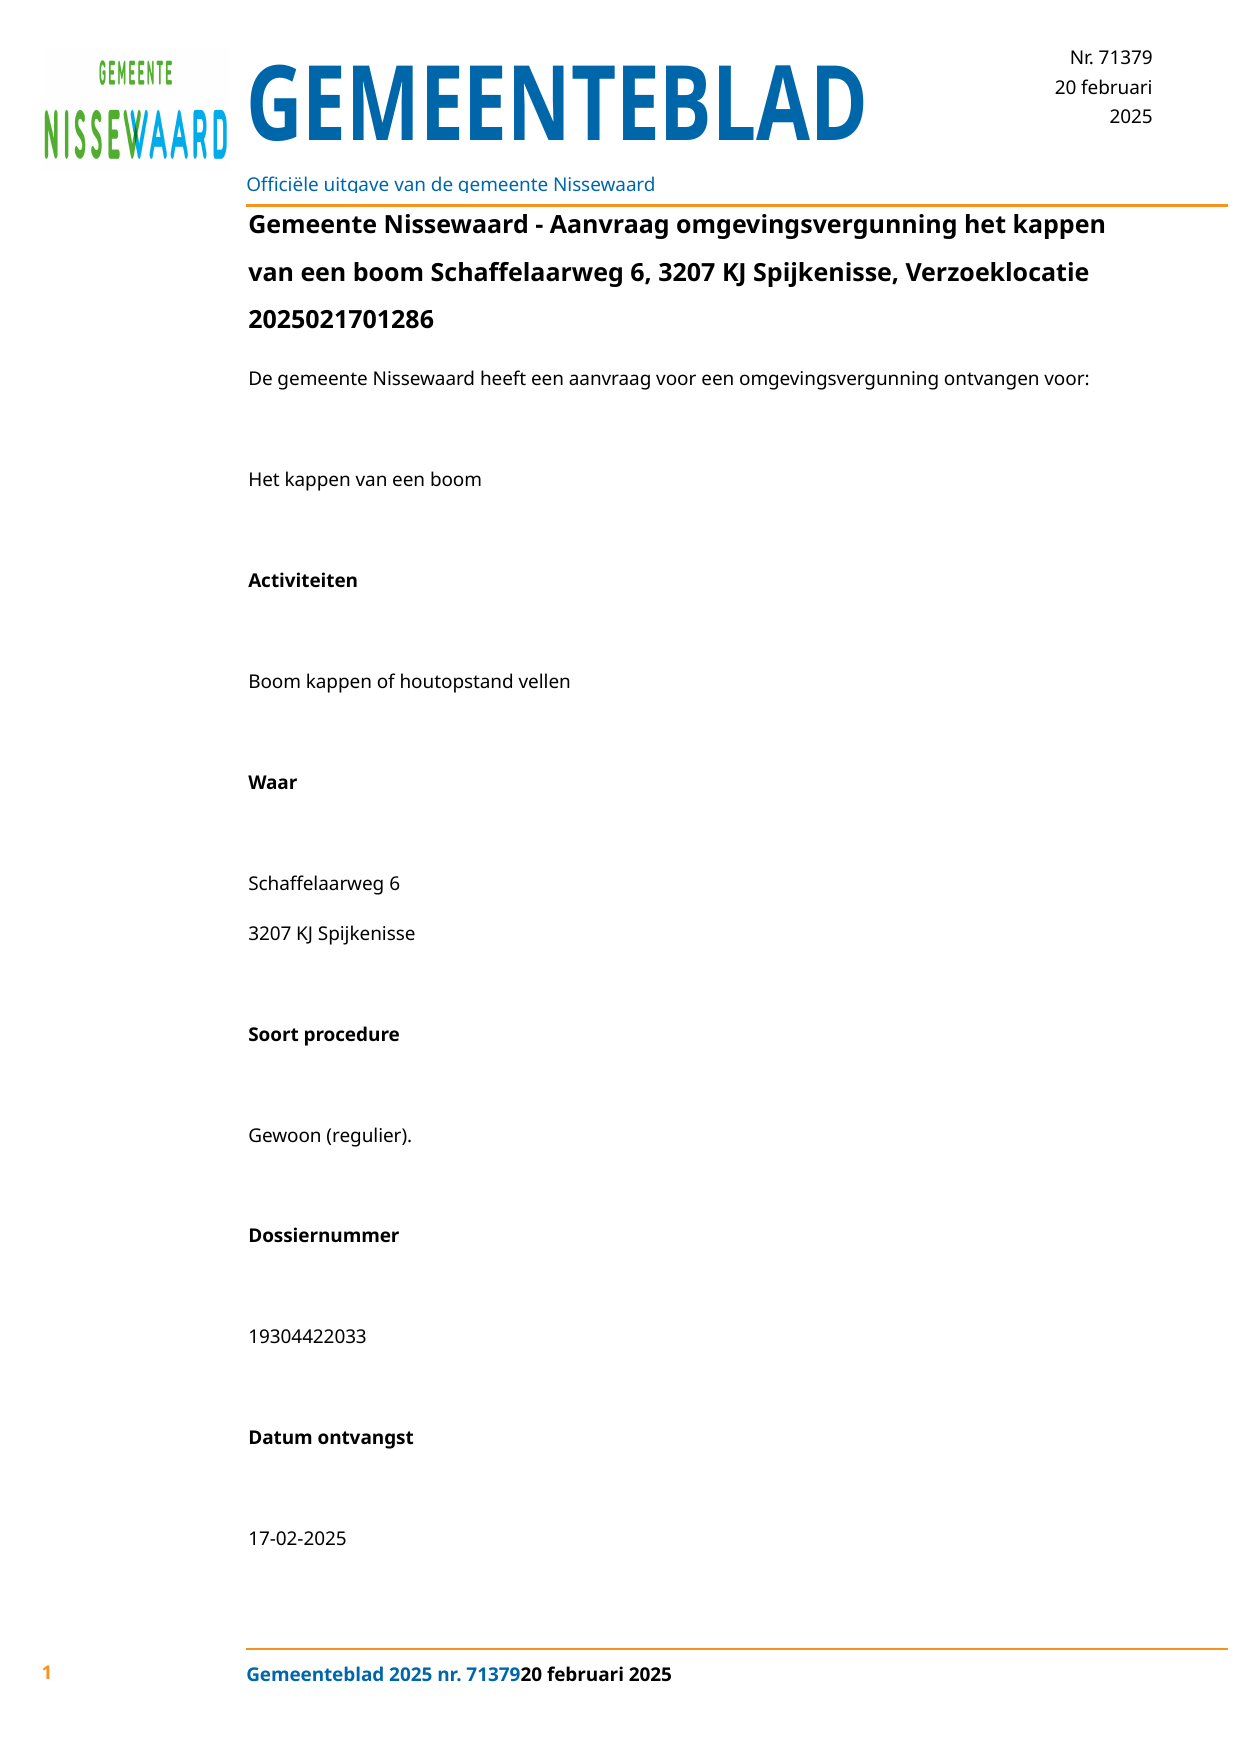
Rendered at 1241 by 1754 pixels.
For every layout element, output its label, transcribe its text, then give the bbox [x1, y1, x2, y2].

text Soort procedure [248, 1021, 1152, 1047]
text Activiteiten [248, 567, 1152, 593]
text Gemeente Nissewaard - Aanvraag omgevingsvergunning het kappen van een boom Schaffelaarweg 6, 3207 KJ Spijkenisse, Verzoeklocatie 2025021701286 [248, 207, 1152, 336]
text Het kappen van een boom [248, 466, 1152, 492]
text De gemeente Nissewaard heeft een aanvraag voor een omgevingsvergunning ontvangen voor: [248, 366, 1152, 391]
text Waar [248, 769, 1152, 794]
text 3207 KJ Spijkenisse [248, 920, 1152, 946]
picture [41, 47, 231, 172]
text Boom kappen of houtopstand vellen [248, 668, 1152, 694]
text 19304422033 [248, 1323, 1152, 1349]
text 17-02-2025 [248, 1525, 1152, 1551]
text Gewoon (regulier). [248, 1122, 1152, 1147]
text Dossiernummer [248, 1223, 1152, 1248]
text Datum ontvangst [248, 1424, 1152, 1450]
text Schaffelaarweg 6 [248, 870, 1152, 895]
